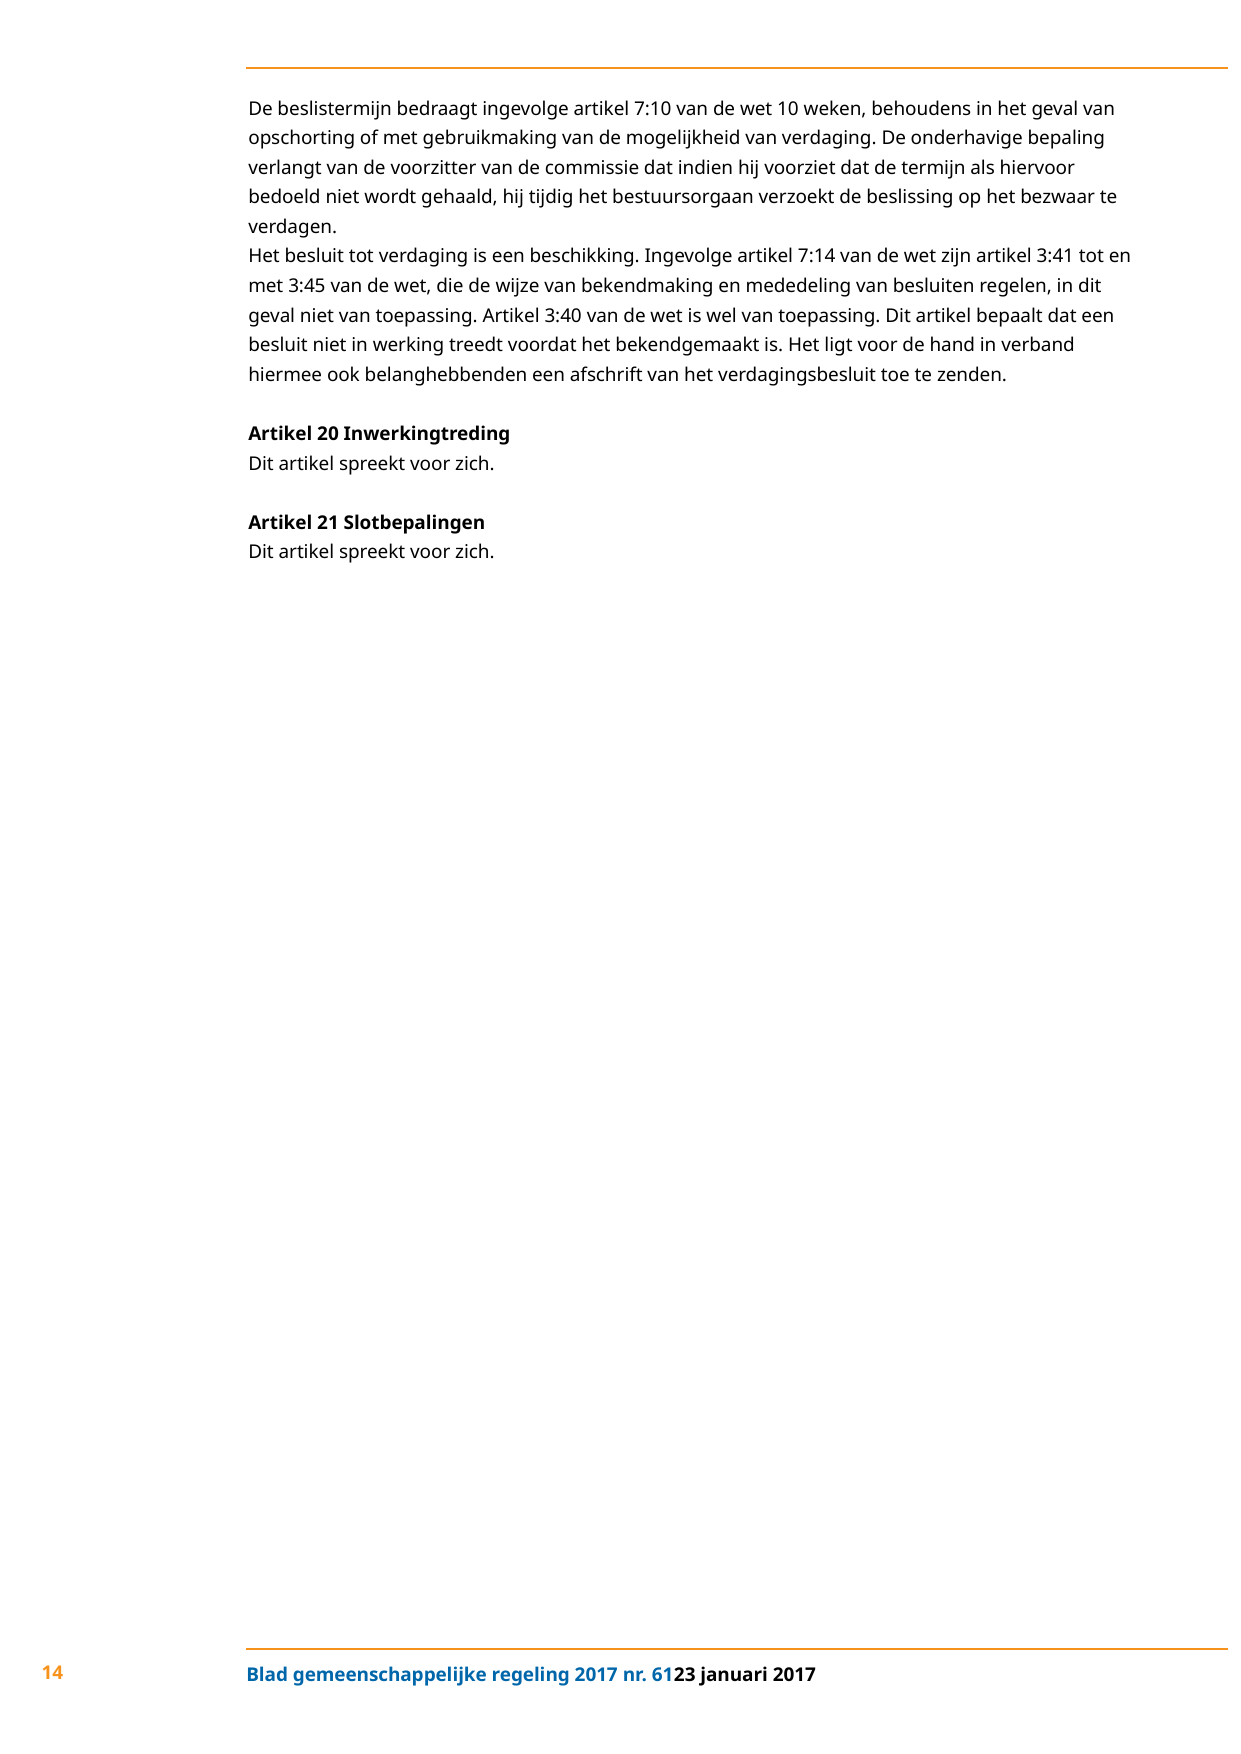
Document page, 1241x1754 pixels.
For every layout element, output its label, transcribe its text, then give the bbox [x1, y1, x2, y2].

text Artikel 20 Inwerkingtreding [248, 420, 1152, 446]
text Het besluit tot verdaging is een beschikking. Ingevolge artikel 7:14 van de wet zijn artikel 3:41 tot en met 3:45 van de wet, die de wijze van bekendmaking en mededeling van besluiten regelen, in dit geval niet van toepassing. Artikel 3:40 van de wet is wel van toepassing. Dit artikel bepaalt dat een besluit niet in werking treedt voordat het bekendgemaakt is. Het ligt voor de hand in verband hiermee ook belanghebbenden een afschrift van het verdagingsbesluit toe te zenden. [248, 243, 1152, 387]
text Dit artikel spreekt voor zich. [248, 538, 1152, 564]
text Dit artikel spreekt voor zich. [248, 450, 1152, 476]
picture [41, 47, 231, 172]
text De beslistermijn bedraagt ingevolge artikel 7:10 van de wet 10 weken, behoudens in het geval van opschorting of met gebruikmaking van de mogelijkheid van verdaging. De onderhavige bepaling verlangt van de voorzitter van de commissie dat indien hij voorziet dat de termijn als hiervoor bedoeld niet wordt gehaald, hij tijdig het bestuursorgaan verzoekt de beslissing op het bezwaar te verdagen. [248, 95, 1152, 239]
text Artikel 21 Slotbepalingen [248, 509, 1152, 535]
